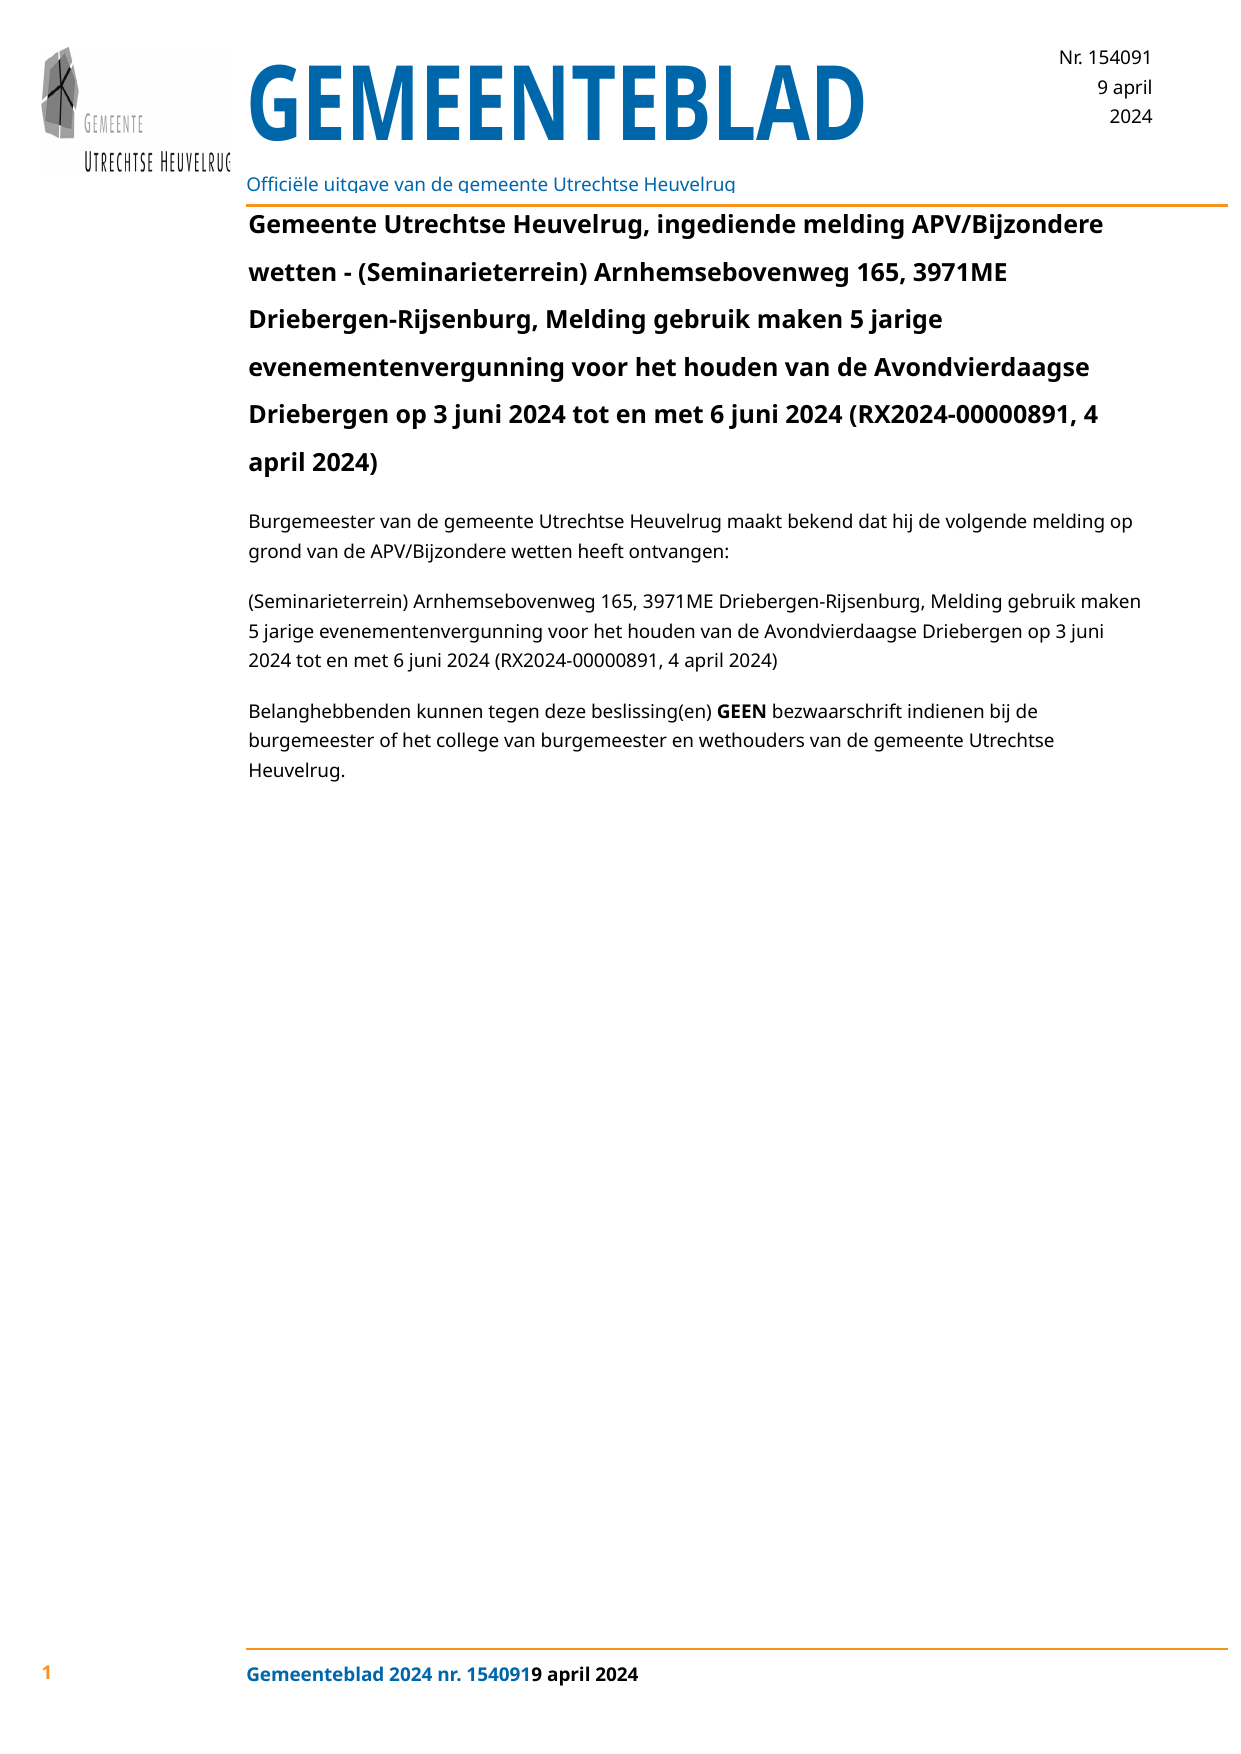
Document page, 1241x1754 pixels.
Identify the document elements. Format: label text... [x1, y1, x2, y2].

text Belanghebbenden kunnen tegen deze beslissing(en) GEEN bezwaarschrift indienen bij de burgemeester of het college van burgemeester en wethouders van de gemeente Utrechtse Heuvelrug. [248, 698, 1152, 783]
text (Seminarieterrein) Arnhemsebovenweg 165, 3971ME Driebergen-Rijsenburg, Melding gebruik maken 5 jarige evenementenvergunning voor het houden van de Avondvierdaagse Driebergen op 3 juni 2024 tot en met 6 juni 2024 (RX2024-00000891, 4 april 2024) [248, 588, 1152, 673]
text Gemeente Utrechtse Heuvelrug, ingediende melding APV/Bijzondere wetten - (Seminarieterrein) Arnhemsebovenweg 165, 3971ME Driebergen-Rijsenburg, Melding gebruik maken 5 jarige evenementenvergunning voor het houden van de Avondvierdaagse Driebergen op 3 juni 2024 tot en met 6 juni 2024 (RX2024-00000891, 4 april 2024) [248, 207, 1152, 479]
text Burgemeester van de gemeente Utrechtse Heuvelrug maakt bekend dat hij de volgende melding op grond van de APV/Bijzondere wetten heeft ontvangen: [248, 508, 1152, 564]
picture [41, 47, 231, 172]
